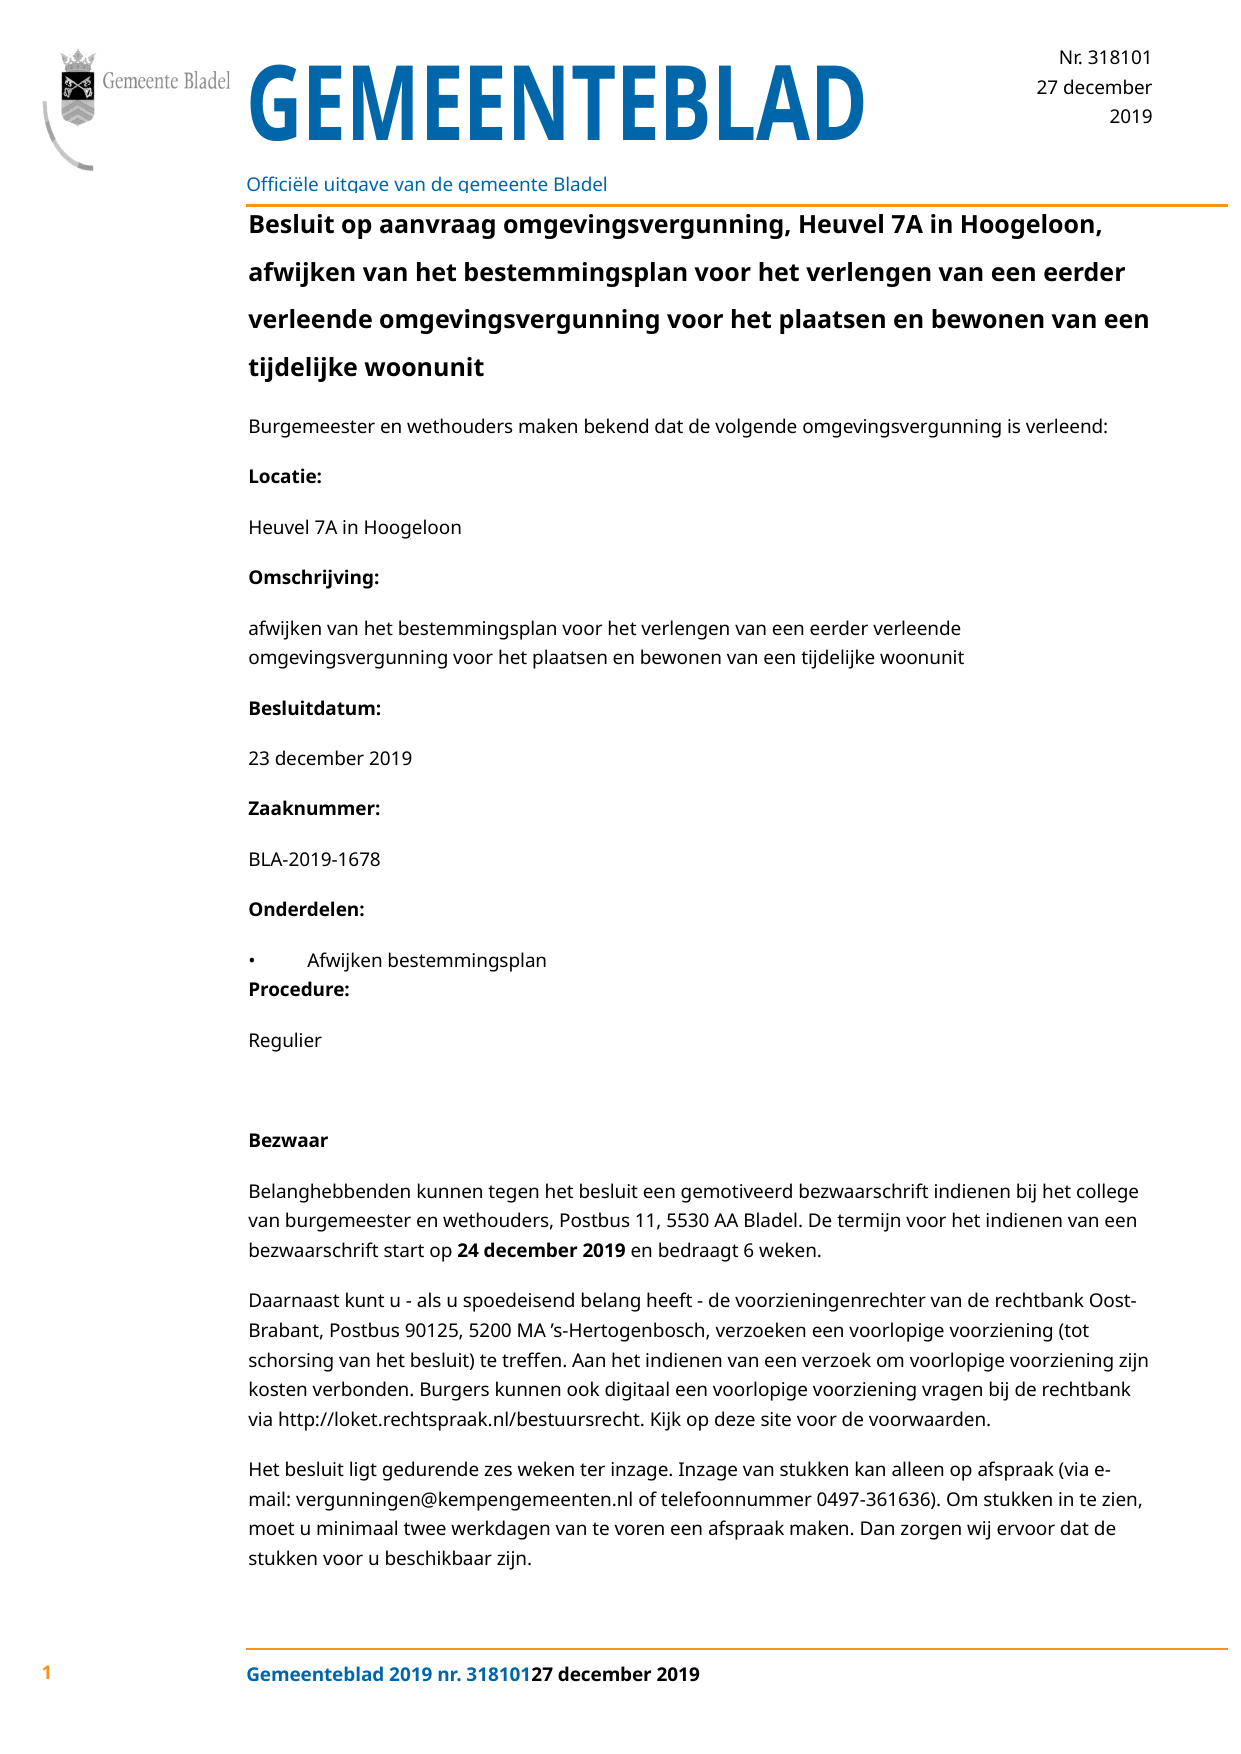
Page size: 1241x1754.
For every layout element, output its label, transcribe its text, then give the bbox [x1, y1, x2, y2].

text Besluitdatum: [248, 695, 1152, 721]
text Zaaknummer: [248, 796, 1152, 821]
text Heuvel 7A in Hoogeloon [248, 514, 1152, 540]
text afwijken van het bestemmingsplan voor het verlengen van een eerder verleende omgevingsvergunning voor het plaatsen en bewonen van een tijdelijke woonunit [248, 615, 1152, 670]
picture [41, 47, 231, 172]
text Daarnaast kunt u - als u spoedeisend belang heeft - de voorzieningenrechter van de rechtbank Oost-Brabant, Postbus 90125, 5200 MA ’s-Hertogenbosch, verzoeken een voorlopige voorziening (tot schorsing van het besluit) te treffen. Aan het indienen van een verzoek om voorlopige voorziening zijn kosten verbonden. Burgers kunnen ook digitaal een voorlopige voorziening vragen bij de rechtbank via http://loket.rechtspraak.nl/bestuursrecht. Kijk op deze site voor de voorwaarden. [248, 1288, 1152, 1432]
text 23 december 2019 [248, 745, 1152, 771]
text Locatie: [248, 463, 1152, 489]
text Het besluit ligt gedurende zes weken ter inzage. Inzage van stukken kan alleen op afspraak (via e-mail: vergunningen@kempengemeenten.nl of telefoonnummer 0497-361636). Om stukken in te zien, moet u minimaal twee werkdagen van te voren een afspraak maken. Dan zorgen wij ervoor dat de stukken voor u beschikbaar zijn. [248, 1456, 1152, 1571]
text Belanghebbenden kunnen tegen het besluit een gemotiveerd bezwaarschrift indienen bij het college van burgemeester en wethouders, Postbus 11, 5530 AA Bladel. De termijn voor het indienen van een bezwaarschrift start op 24 december 2019 en bedraagt 6 weken. [248, 1178, 1152, 1263]
text Burgemeester en wethouders maken bekend dat de volgende omgevingsvergunning is verleend: [248, 413, 1152, 439]
list Afwijken bestemmingsplan [248, 947, 1152, 973]
text Bezwaar [248, 1128, 1152, 1153]
text Besluit op aanvraag omgevingsvergunning, Heuvel 7A in Hoogeloon, afwijken van het bestemmingsplan voor het verlengen van een eerder verleende omgevingsvergunning voor het plaatsen en bewonen van een tijdelijke woonunit [248, 207, 1152, 384]
text Procedure: [248, 976, 1152, 1002]
text BLA-2019-1678 [248, 846, 1152, 872]
text Omschrijving: [248, 564, 1152, 590]
text Onderdelen: [248, 896, 1152, 922]
text Regulier [248, 1027, 1152, 1053]
